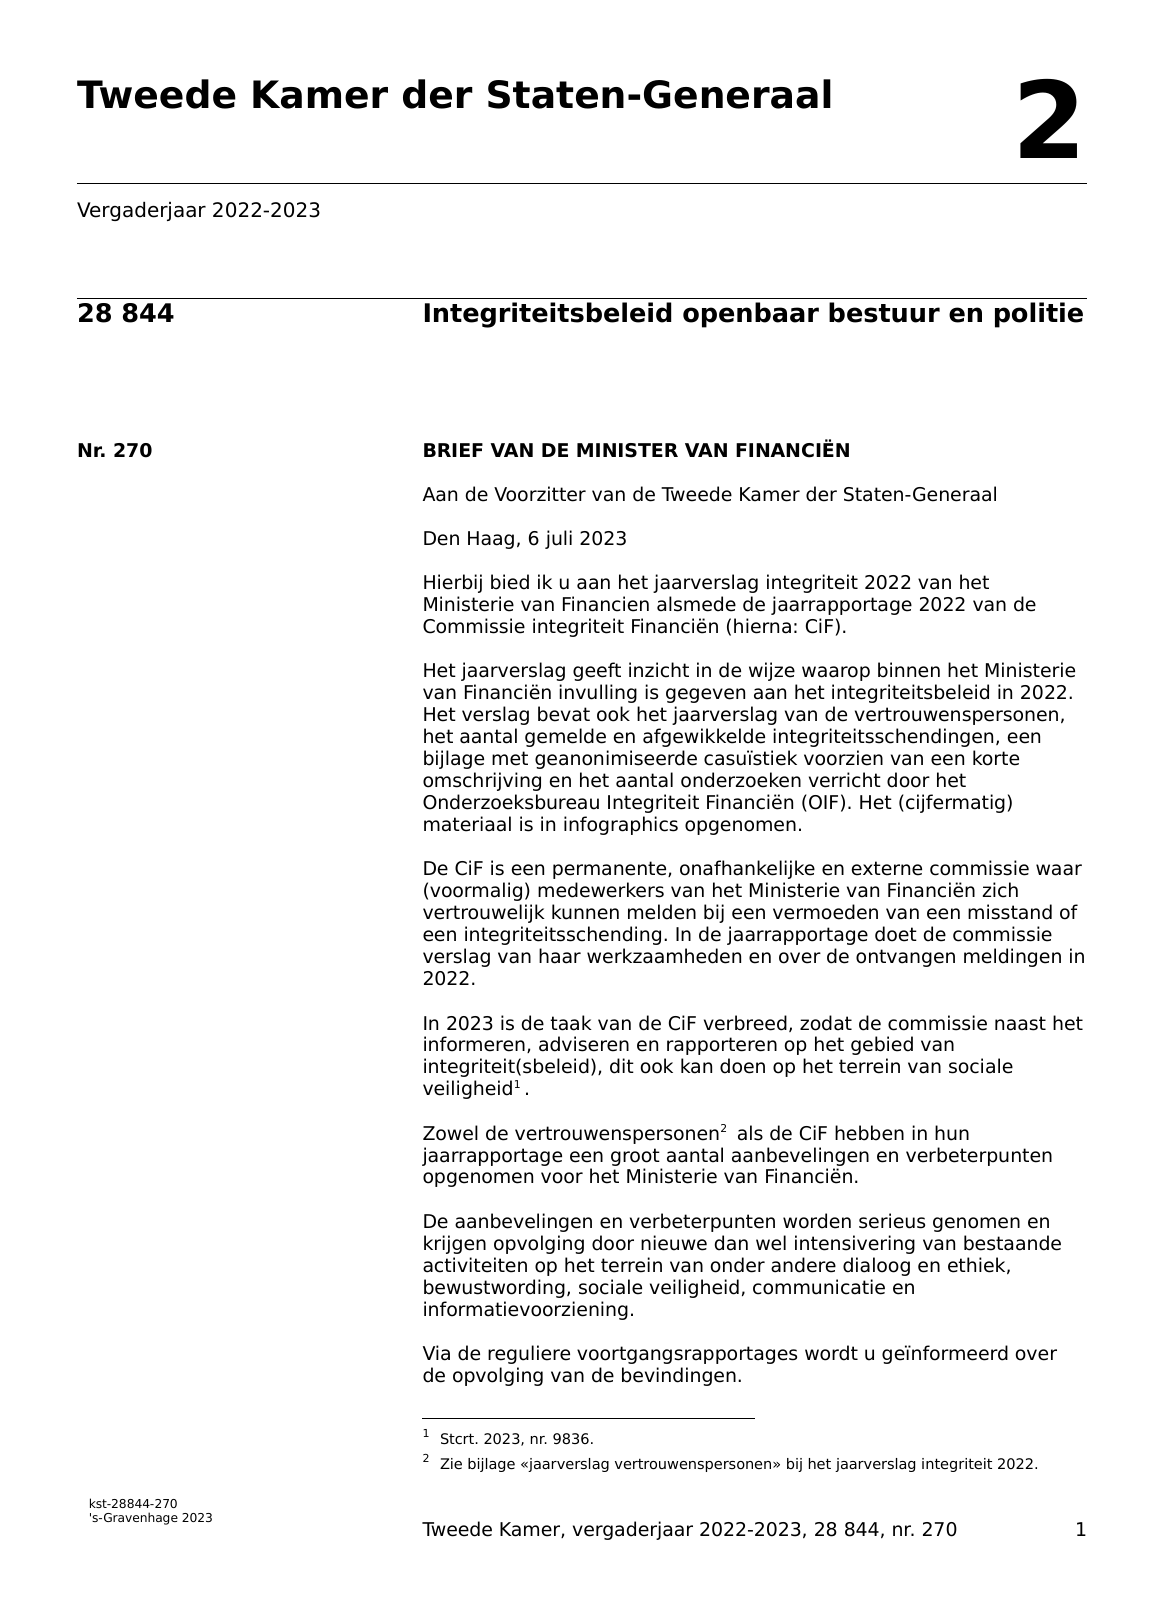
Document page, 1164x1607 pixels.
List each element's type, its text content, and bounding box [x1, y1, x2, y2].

text Zowel de vertrouwenspersonen als de CiF hebben in hun jaarrapportage een groot aantal aanbevelingen en verbeterpunten opgenomen voor het Ministerie van Financiën. [422, 1122, 1087, 1188]
text In 2023 is de taak van de CiF verbreed, zodat de commissie naast het informeren, adviseren en rapporteren op het gebied van integriteit(sbeleid), dit ook kan doen op het terrein van sociale veiligheid. [422, 1012, 1087, 1100]
text 's-Gravenhage 2023 [88, 1511, 323, 1525]
text Zie bijlage «jaarverslag vertrouwenspersonen» bij het jaarverslag integriteit 2022. [422, 1452, 1087, 1474]
table_cell Vergaderjaar 2022-2023 [77, 184, 1087, 298]
text Stcrt. 2023, nr. 9836. [422, 1427, 1087, 1449]
text Den Haag, 6 juli 2023 [422, 528, 1087, 550]
text Via de reguliere voortgangsrapportages wordt u geïnformeerd over de opvolging van de bevindingen. [422, 1343, 1087, 1387]
subtitle 28 844 Integriteitsbeleid openbaar bestuur en politie [77, 299, 1087, 329]
text Hierbij bied ik u aan het jaarverslag integriteit 2022 van het Ministerie van Financien alsmede de jaarrapportage 2022 van de Commissie integriteit Financiën (hierna: CiF). [422, 572, 1087, 638]
table_header 2 [886, 59, 1087, 183]
table_header Tweede Kamer der Staten-Generaal [77, 59, 886, 183]
subtitle Nr. 270 BRIEF VAN DE MINISTER VAN FINANCIËN [77, 440, 1087, 462]
text Aan de Voorzitter van de Tweede Kamer der Staten-Generaal [422, 484, 1087, 506]
text De aanbevelingen en verbeterpunten worden serieus genomen en krijgen opvolging door nieuwe dan wel intensivering van bestaande activiteiten op het terrein van onder andere dialoog en ethiek, bewustwording, sociale veiligheid, communicatie en informatievoorziening. [422, 1211, 1087, 1321]
text kst-28844-270 [88, 1497, 323, 1511]
text De CiF is een permanente, onafhankelijke en externe commissie waar (voormalig) medewerkers van het Ministerie van Financiën zich vertrouwelijk kunnen melden bij een vermoeden van een misstand of een integriteitsschending. In de jaarrapportage doet de commissie verslag van haar werkzaamheden en over de ontvangen meldingen in 2022. [422, 858, 1087, 990]
text Het jaarverslag geeft inzicht in de wijze waarop binnen het Ministerie van Financiën invulling is gegeven aan het integriteitsbeleid in 2022. Het verslag bevat ook het jaarverslag van de vertrouwenspersonen, het aantal gemelde en afgewikkelde integriteitsschendingen, een bijlage met geanonimiseerde casuïstiek voorzien van een korte omschrijving en het aantal onderzoeken verricht door het Onderzoeksbureau Integriteit Financiën (OIF). Het (cijfermatig) materiaal is in infographics opgenomen. [422, 660, 1087, 836]
